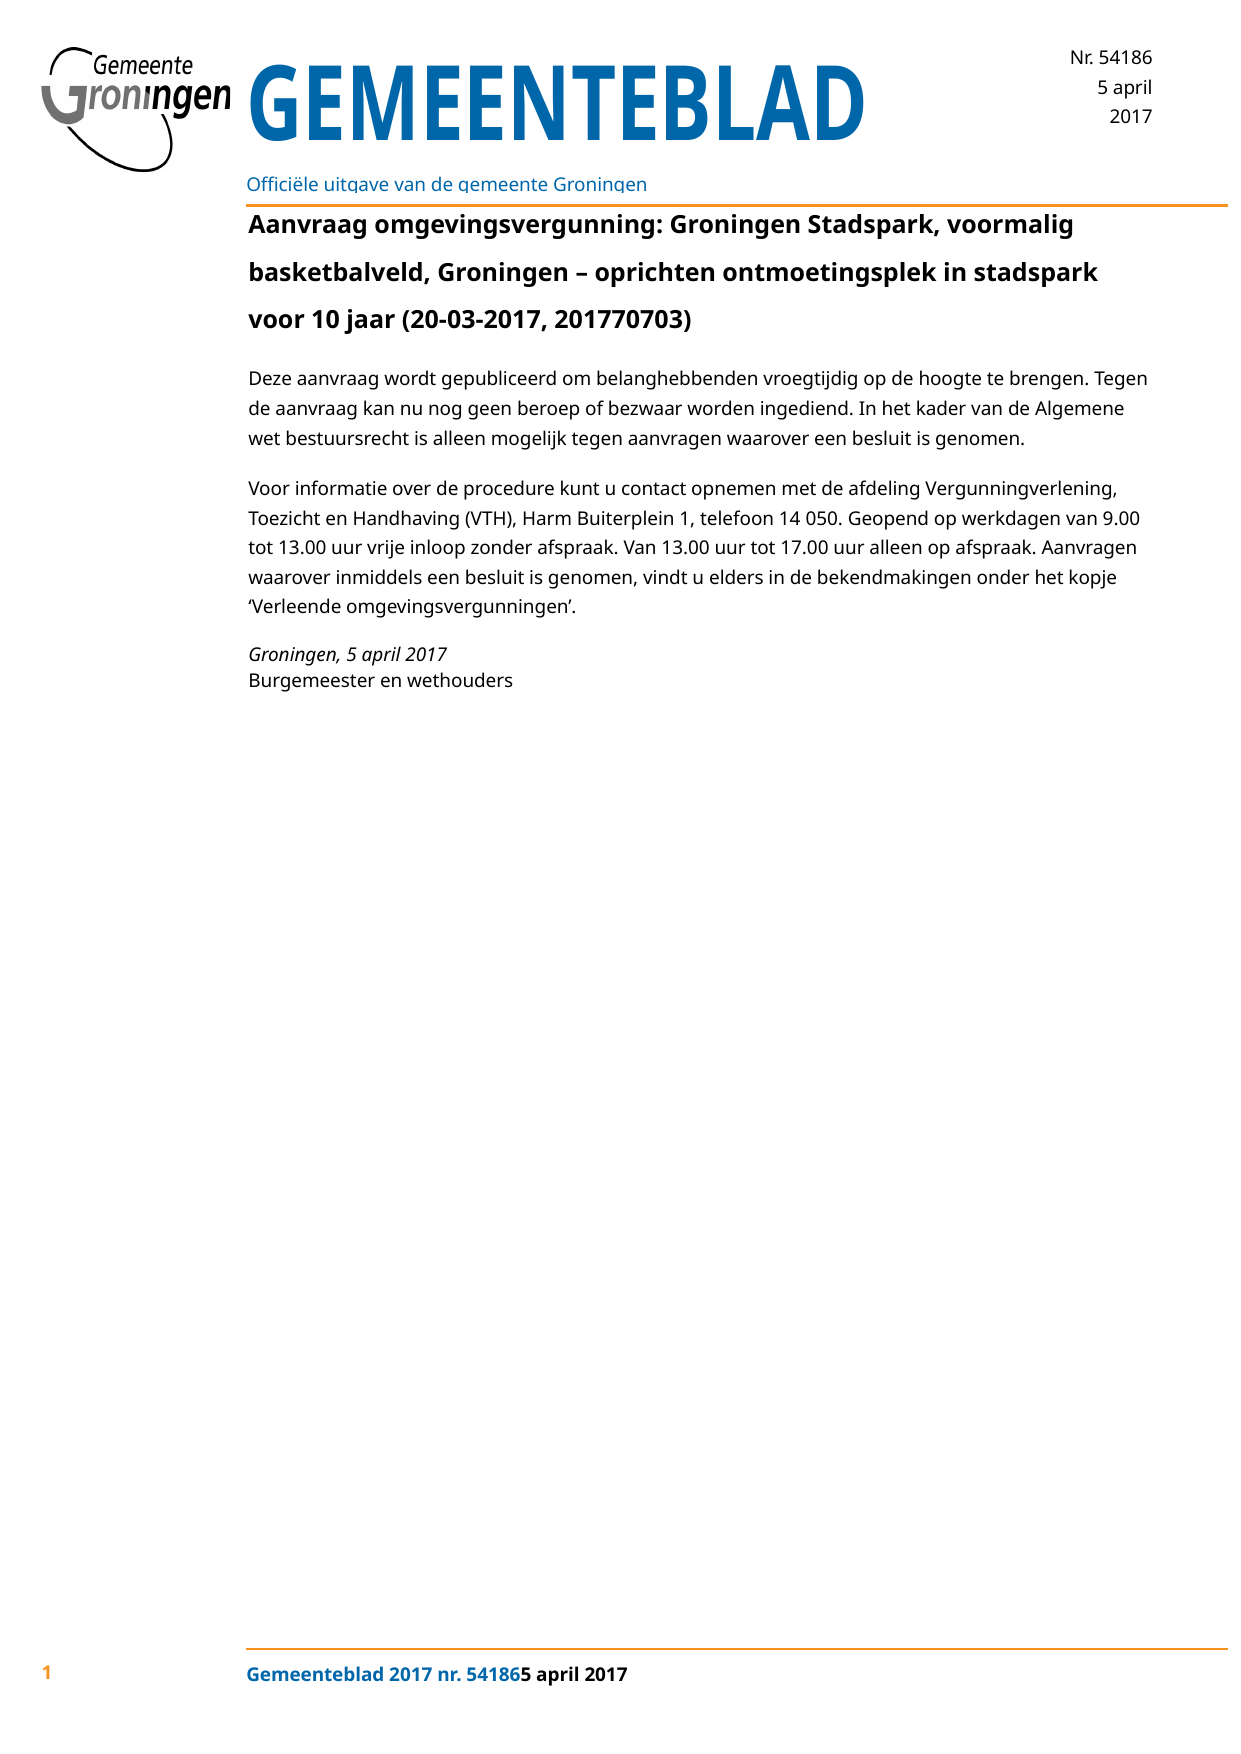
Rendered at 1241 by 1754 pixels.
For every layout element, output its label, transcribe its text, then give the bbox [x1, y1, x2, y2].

text Deze aanvraag wordt gepubliceerd om belanghebbenden vroegtijdig op de hoogte te brengen. Tegen de aanvraag kan nu nog geen beroep of bezwaar worden ingediend. In het kader van de Algemene wet bestuursrecht is alleen mogelijk tegen aanvragen waarover een besluit is genomen. [248, 366, 1152, 450]
picture [41, 47, 231, 172]
text Groningen, 5 april 2017 [248, 641, 1152, 667]
text Burgemeester en wethouders [248, 667, 1152, 693]
text Voor informatie over de procedure kunt u contact opnemen met de afdeling Vergunningverlening, Toezicht en Handhaving (VTH), Harm Buiterplein 1, telefoon 14 050. Geopend op werkdagen van 9.00 tot 13.00 uur vrije inloop zonder afspraak. Van 13.00 uur tot 17.00 uur alleen op afspraak. Aanvragen waarover inmiddels een besluit is genomen, vindt u elders in de bekendmakingen onder het kopje ‘Verleende omgevingsvergunningen’. [248, 475, 1152, 619]
text Aanvraag omgevingsvergunning: Groningen Stadspark, voormalig basketbalveld, Groningen – oprichten ontmoetingsplek in stadspark voor 10 jaar (20-03-2017, 201770703) [248, 207, 1152, 336]
